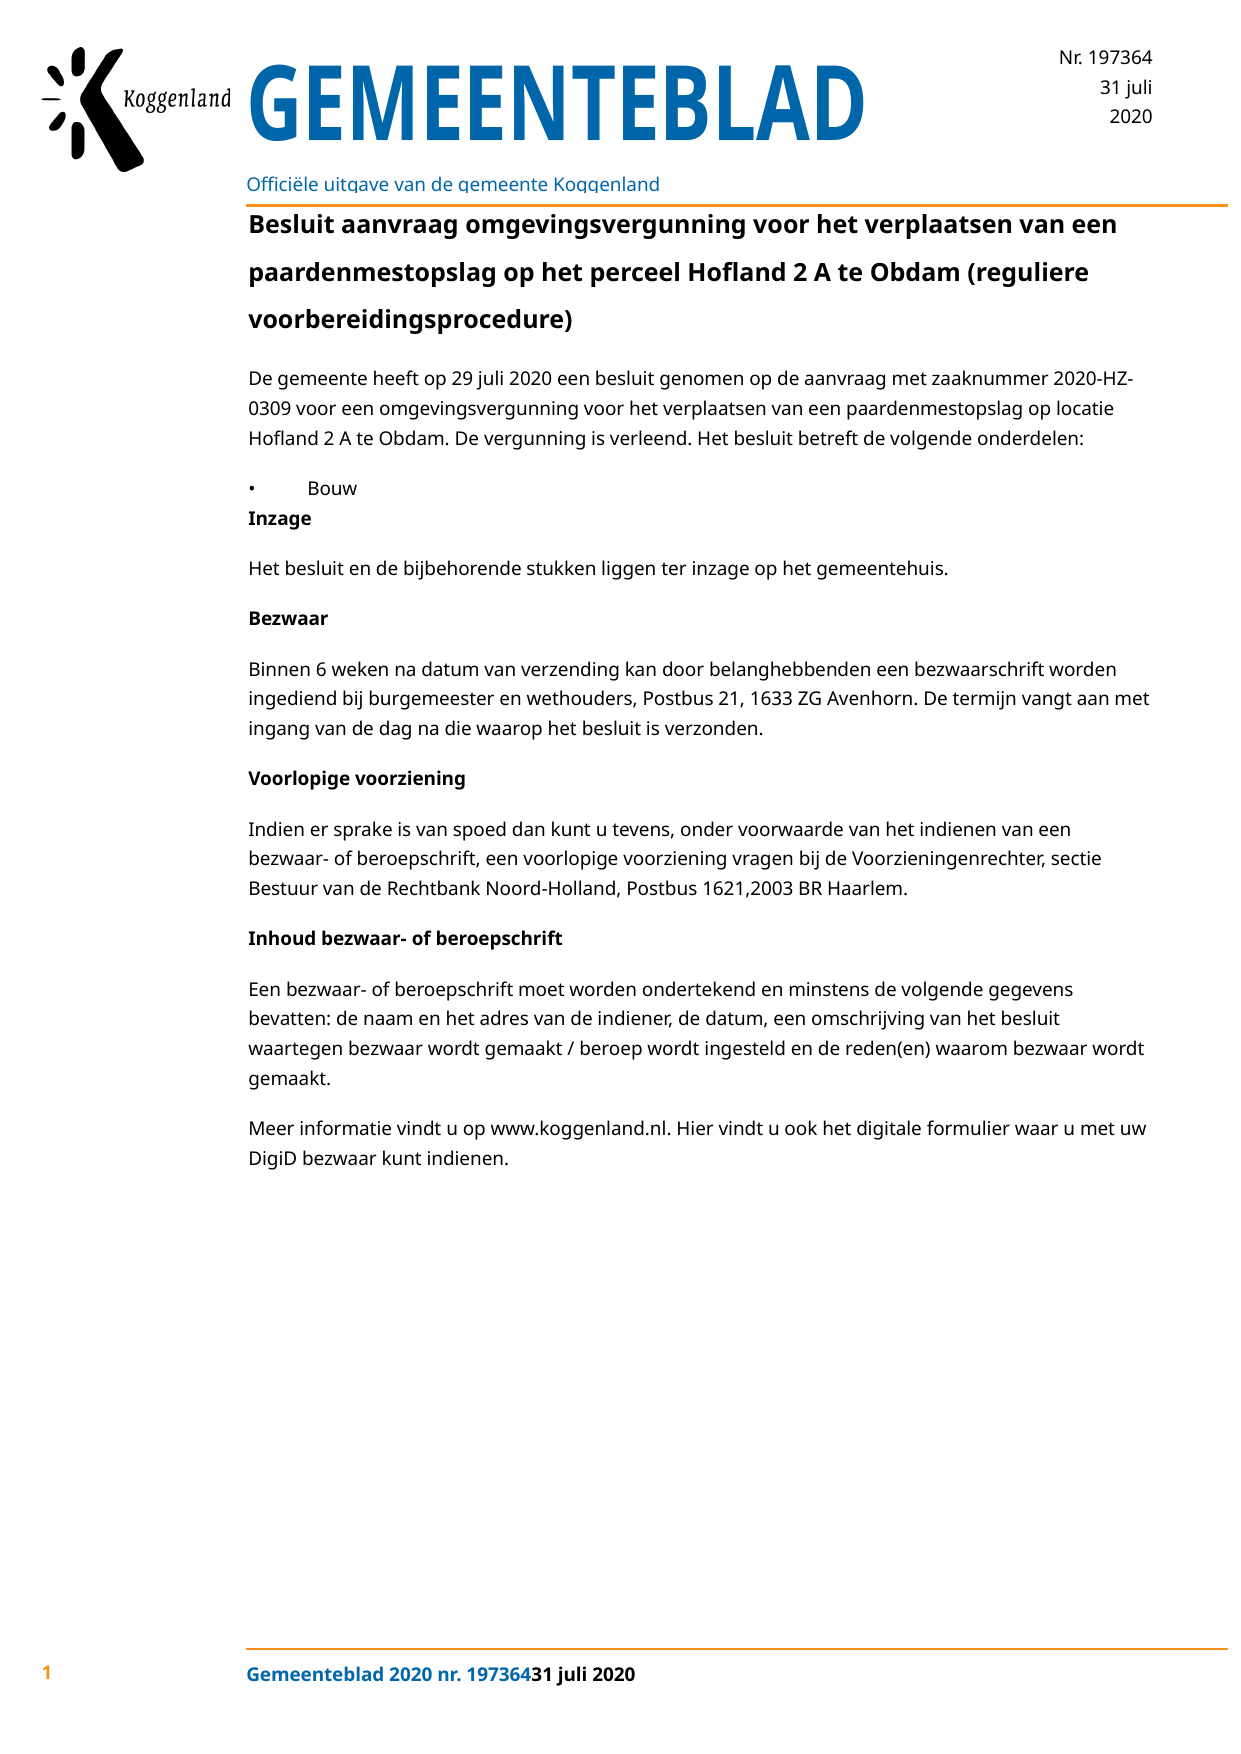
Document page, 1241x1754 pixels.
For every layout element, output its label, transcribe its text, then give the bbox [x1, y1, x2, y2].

text Voorlopige voorziening [248, 766, 1152, 791]
picture [41, 47, 231, 172]
text Inzage [248, 505, 1152, 530]
text Indien er sprake is van spoed dan kunt u tevens, onder voorwaarde van het indienen van een bezwaar- of beroepschrift, een voorlopige voorziening vragen bij de Voorzieningenrechter, sectie Bestuur van de Rechtbank Noord-Holland, Postbus 1621,2003 BR Haarlem. [248, 816, 1152, 901]
text Inhoud bezwaar- of beroepschrift [248, 926, 1152, 951]
text Binnen 6 weken na datum van verzending kan door belanghebbenden een bezwaarschrift worden ingediend bij burgemeester en wethouders, Postbus 21, 1633 ZG Avenhorn. De termijn vangt aan met ingang van de dag na die waarop het besluit is verzonden. [248, 656, 1152, 741]
text Meer informatie vindt u op www.koggenland.nl. Hier vindt u ook het digitale formulier waar u met uw DigiD bezwaar kunt indienen. [248, 1115, 1152, 1170]
text Het besluit en de bijbehorende stukken liggen ter inzage op het gemeentehuis. [248, 555, 1152, 581]
text Besluit aanvraag omgevingsvergunning voor het verplaatsen van een paardenmestopslag op het perceel Hofland 2 A te Obdam (reguliere voorbereidingsprocedure) [248, 207, 1152, 336]
text De gemeente heeft op 29 juli 2020 een besluit genomen op de aanvraag met zaaknummer 2020-HZ-0309 voor een omgevingsvergunning voor het verplaatsen van een paardenmestopslag op locatie Hofland 2 A te Obdam. De vergunning is verleend. Het besluit betreft de volgende onderdelen: [248, 366, 1152, 450]
list Bouw [248, 475, 1152, 501]
text Bezwaar [248, 606, 1152, 631]
text Een bezwaar- of beroepschrift moet worden ondertekend en minstens de volgende gegevens bevatten: de naam en het adres van de indiener, de datum, een omschrijving van het besluit waartegen bezwaar wordt gemaakt / beroep wordt ingesteld en de reden(en) waarom bezwaar wordt gemaakt. [248, 976, 1152, 1090]
